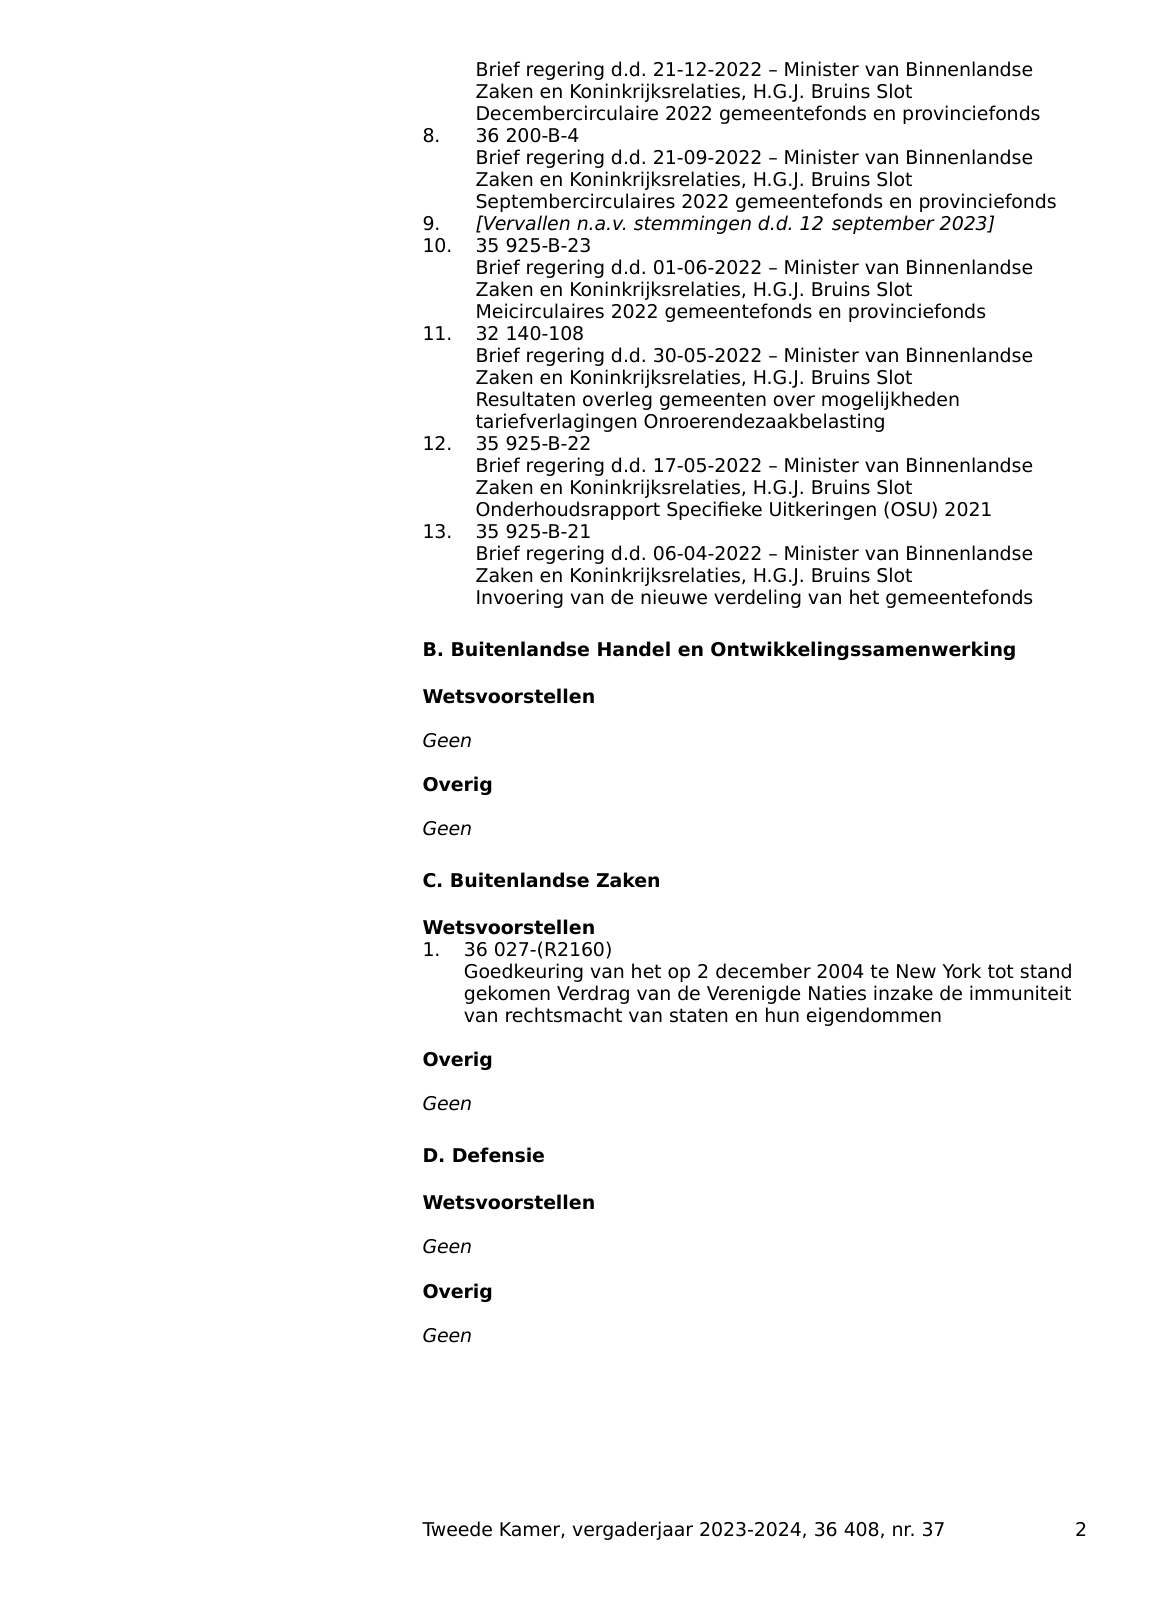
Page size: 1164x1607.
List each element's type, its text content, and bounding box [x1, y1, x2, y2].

subtitle Wetsvoorstellen [422, 917, 1087, 939]
text Brief regering d.d. 30-05-2022 – Minister van Binnenlandse Zaken en Koninkrijksrelaties, H.G.J. Bruins Slot [475, 345, 1087, 389]
text Geen [422, 730, 1087, 752]
subtitle C. Buitenlandse Zaken [422, 870, 1087, 892]
text Brief regering d.d. 01-06-2022 – Minister van Binnenlandse Zaken en Koninkrijksrelaties, H.G.J. Bruins Slot [475, 257, 1087, 301]
text 12. 35 925-B-22 [422, 433, 1087, 455]
text Resultaten overleg gemeenten over mogelijkheden tariefverlagingen Onroerendezaakbelasting [475, 389, 1087, 433]
subtitle Overig [422, 1281, 1087, 1302]
text Geen [422, 1236, 1087, 1258]
subtitle Wetsvoorstellen [422, 1192, 1087, 1214]
text Goedkeuring van het op 2 december 2004 te New York tot stand gekomen Verdrag van de Verenigde Naties inzake de immuniteit van rechtsmacht van staten en hun eigendommen [464, 961, 1087, 1027]
subtitle Overig [422, 1049, 1087, 1071]
text Brief regering d.d. 17-05-2022 – Minister van Binnenlandse Zaken en Koninkrijksrelaties, H.G.J. Bruins Slot [475, 455, 1087, 499]
text Meicirculaires 2022 gemeentefonds en provinciefonds [475, 301, 1087, 323]
subtitle Wetsvoorstellen [422, 686, 1087, 707]
subtitle Overig [422, 774, 1087, 796]
text Brief regering d.d. 21-09-2022 – Minister van Binnenlandse Zaken en Koninkrijksrelaties, H.G.J. Bruins Slot [475, 147, 1087, 191]
subtitle D. Defensie [422, 1145, 1087, 1167]
text Septembercirculaires 2022 gemeentefonds en provinciefonds [475, 191, 1087, 213]
text Brief regering d.d. 21-12-2022 – Minister van Binnenlandse Zaken en Koninkrijksrelaties, H.G.J. Bruins Slot [475, 59, 1087, 103]
text Geen [422, 1093, 1087, 1115]
text Onderhoudsrapport Specifieke Uitkeringen (OSU) 2021 [475, 499, 1087, 521]
text 9. [Vervallen n.a.v. stemmingen d.d. 12 september 2023] [422, 213, 1087, 235]
text Geen [422, 1325, 1087, 1347]
subtitle B. Buitenlandse Handel en Ontwikkelingssamenwerking [422, 638, 1087, 661]
text Brief regering d.d. 06-04-2022 – Minister van Binnenlandse Zaken en Koninkrijksrelaties, H.G.J. Bruins Slot [475, 543, 1087, 587]
text 11. 32 140-108 [422, 323, 1087, 345]
text Geen [422, 818, 1087, 840]
text 13. 35 925-B-21 [422, 521, 1087, 543]
text 10. 35 925-B-23 [422, 235, 1087, 257]
text 8. 36 200-B-4 [422, 125, 1087, 147]
text Decembercirculaire 2022 gemeentefonds en provinciefonds [475, 103, 1087, 125]
text 1. 36 027-(R2160) [422, 939, 1087, 961]
text Invoering van de nieuwe verdeling van het gemeentefonds [475, 587, 1087, 608]
